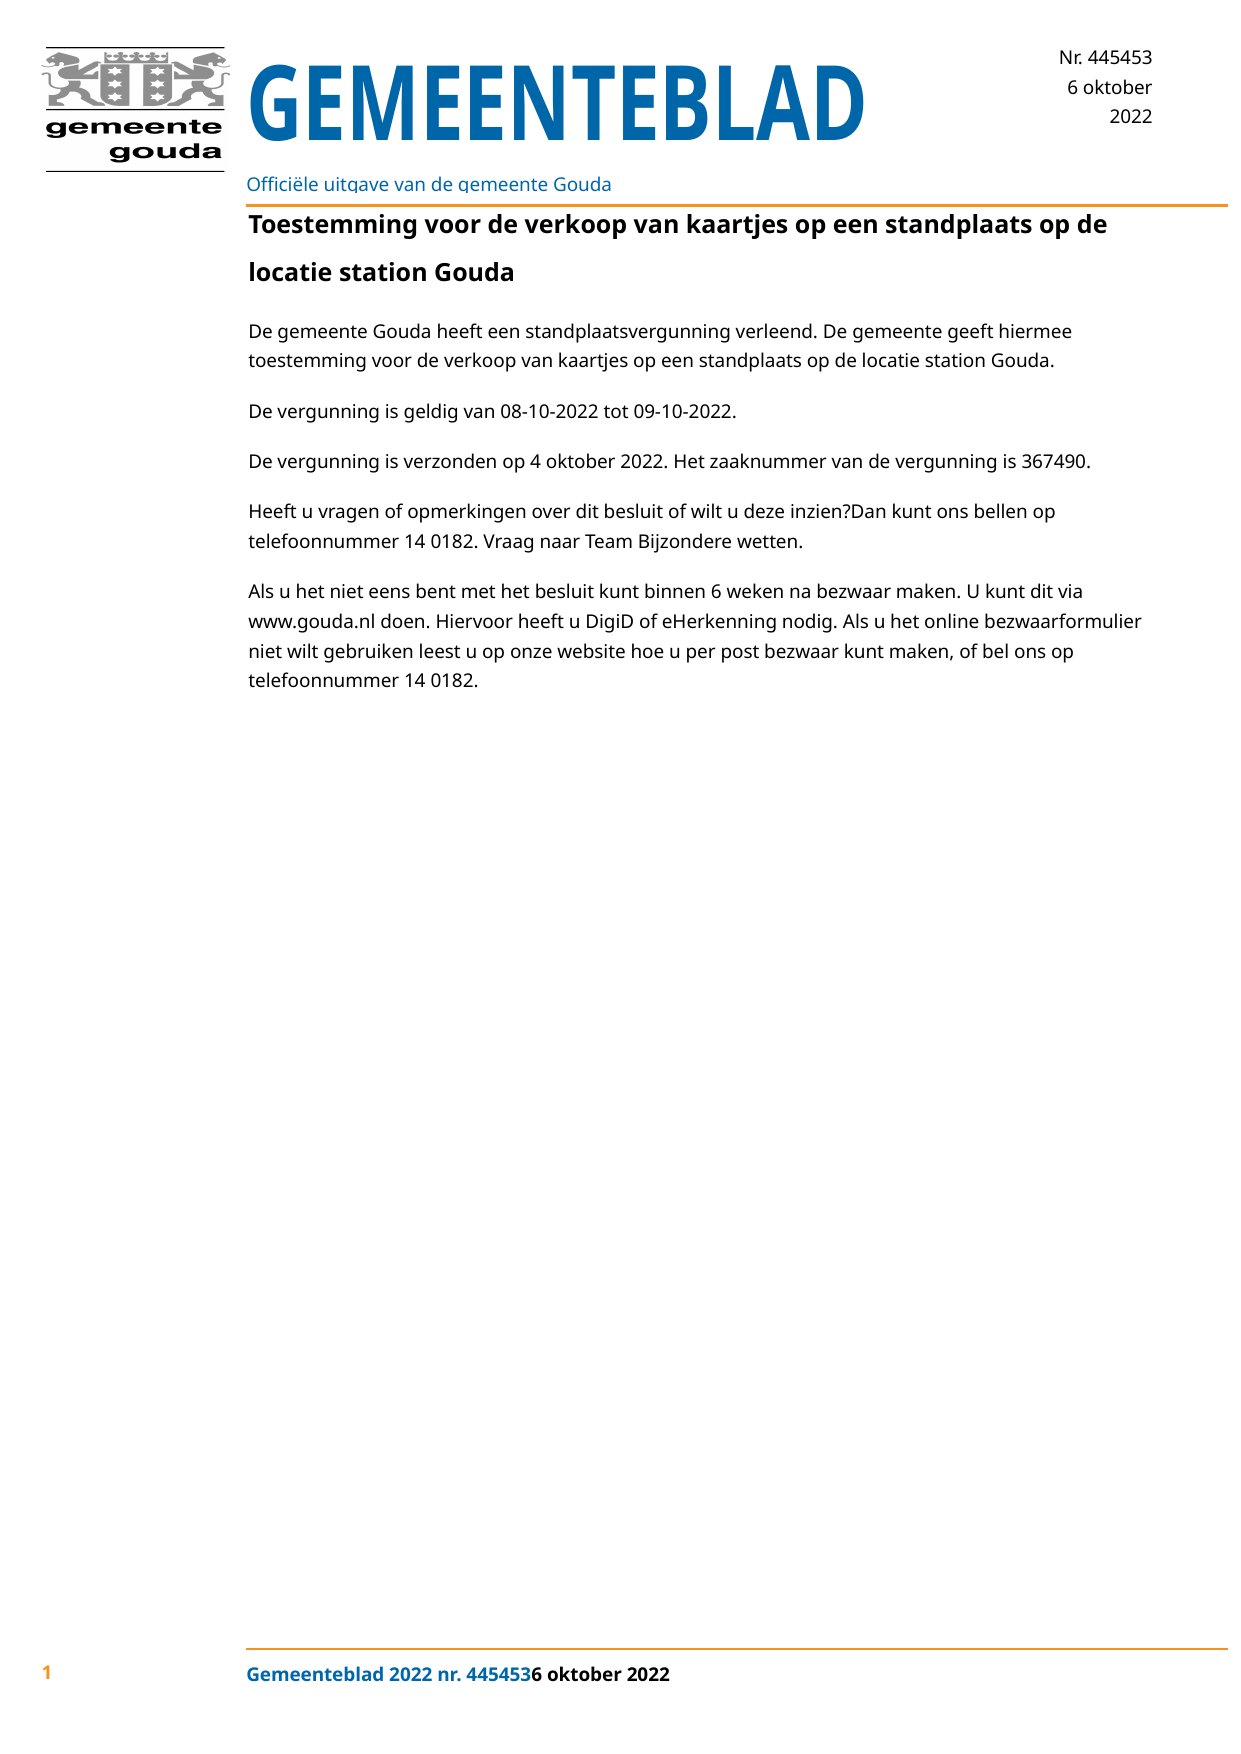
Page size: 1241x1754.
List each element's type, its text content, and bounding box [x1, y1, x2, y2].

text De vergunning is geldig van 08-10-2022 tot 09-10-2022. [248, 398, 1152, 424]
text Als u het niet eens bent met het besluit kunt binnen 6 weken na bezwaar maken. U kunt dit via www.gouda.nl doen. Hiervoor heeft u DigiD of eHerkenning nodig. Als u het online bezwaarformulier niet wilt gebruiken leest u op onze website hoe u per post bezwaar kunt maken, of bel ons op telefoonnummer 14 0182. [248, 579, 1152, 693]
text De gemeente Gouda heeft een standplaatsvergunning verleend. De gemeente geeft hiermee toestemming voor de verkoop van kaartjes op een standplaats op de locatie station Gouda. [248, 318, 1152, 373]
text Toestemming voor de verkoop van kaartjes op een standplaats op de locatie station Gouda [248, 207, 1152, 288]
picture [41, 47, 231, 172]
text De vergunning is verzonden op 4 oktober 2022. Het zaaknummer van de vergunning is 367490. [248, 448, 1152, 474]
text Heeft u vragen of opmerkingen over dit besluit of wilt u deze inzien?Dan kunt ons bellen op telefoonnummer 14 0182. Vraag naar Team Bijzondere wetten. [248, 499, 1152, 554]
